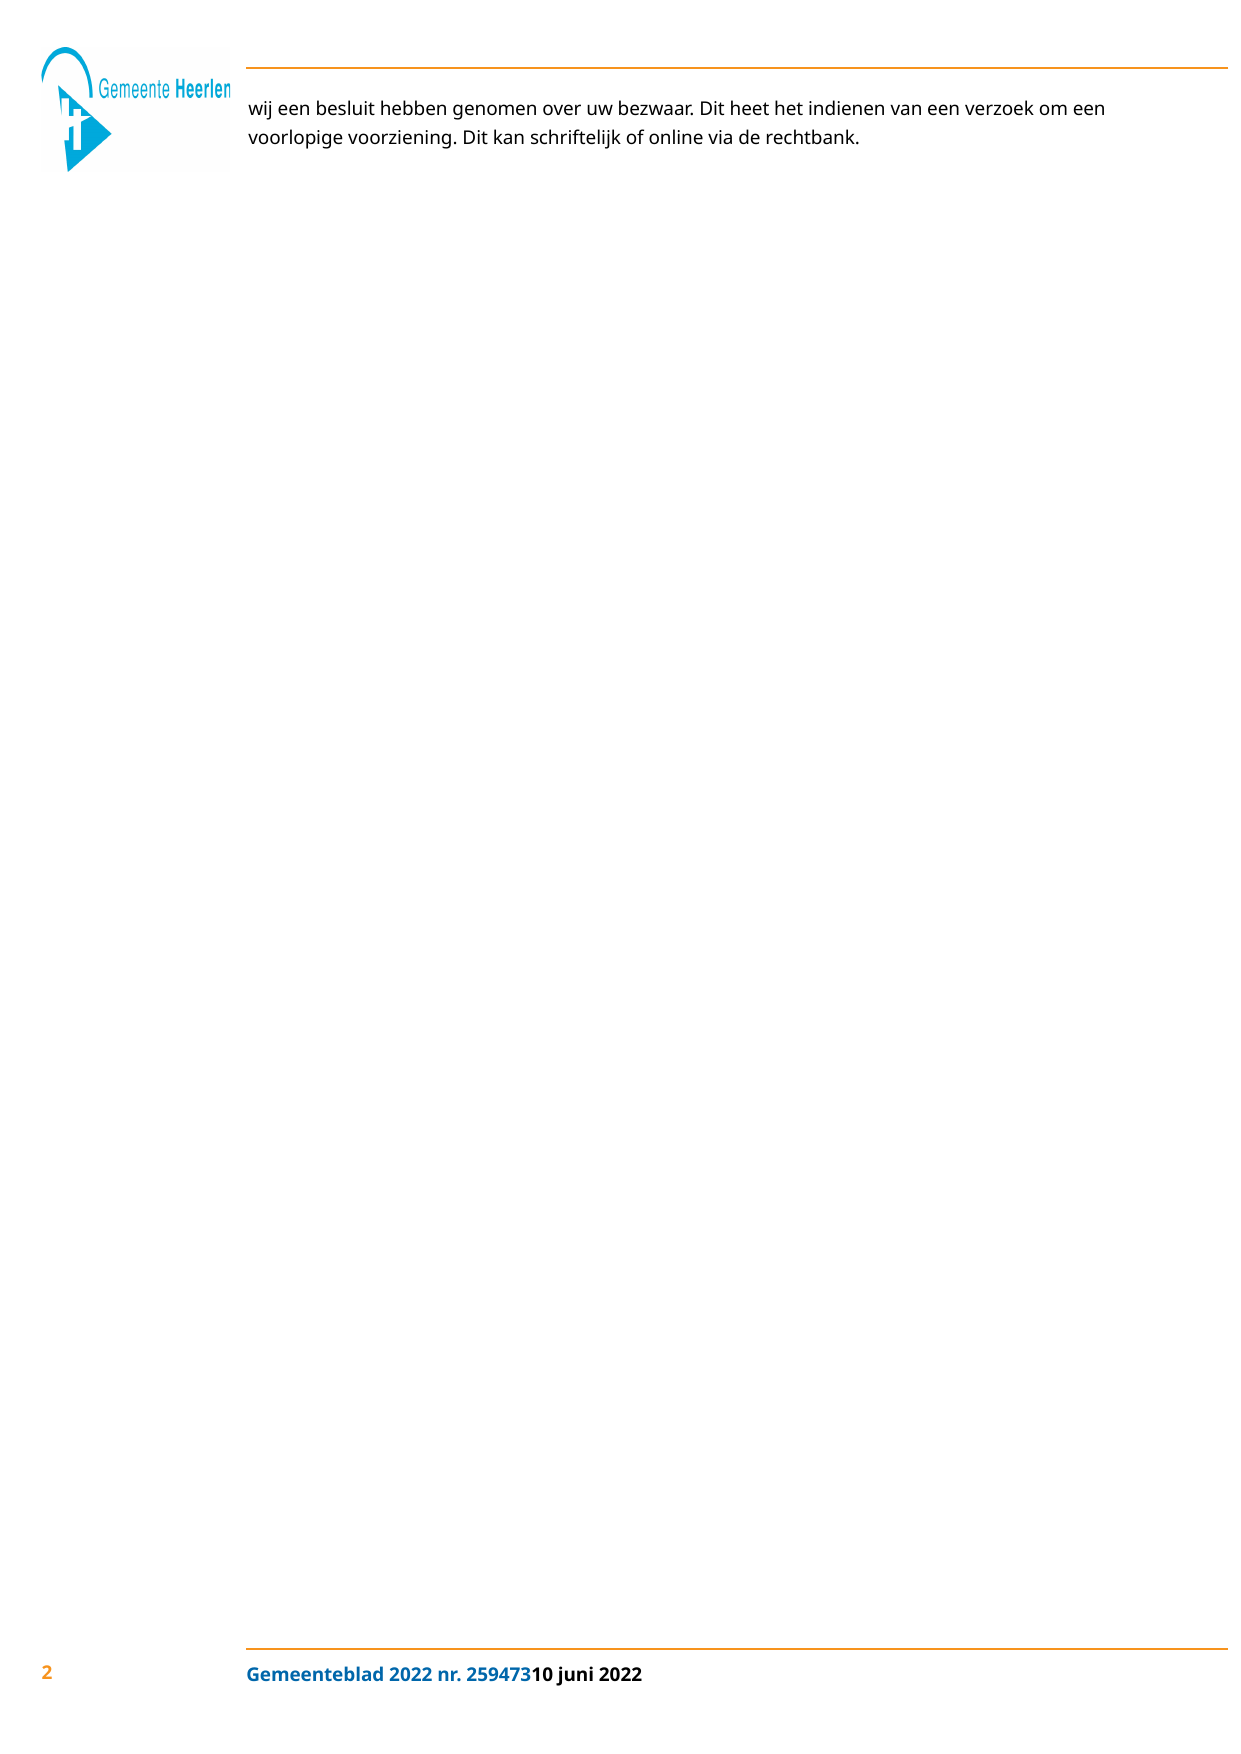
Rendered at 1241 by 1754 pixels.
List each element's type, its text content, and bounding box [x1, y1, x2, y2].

picture [41, 47, 59, 70]
picture [41, 47, 231, 172]
text wij een besluit hebben genomen over uw bezwaar. Dit heet het indienen van een verzoek om een voorlopige voorziening. Dit kan schriftelijk of online via de rechtbank. [248, 95, 1152, 150]
